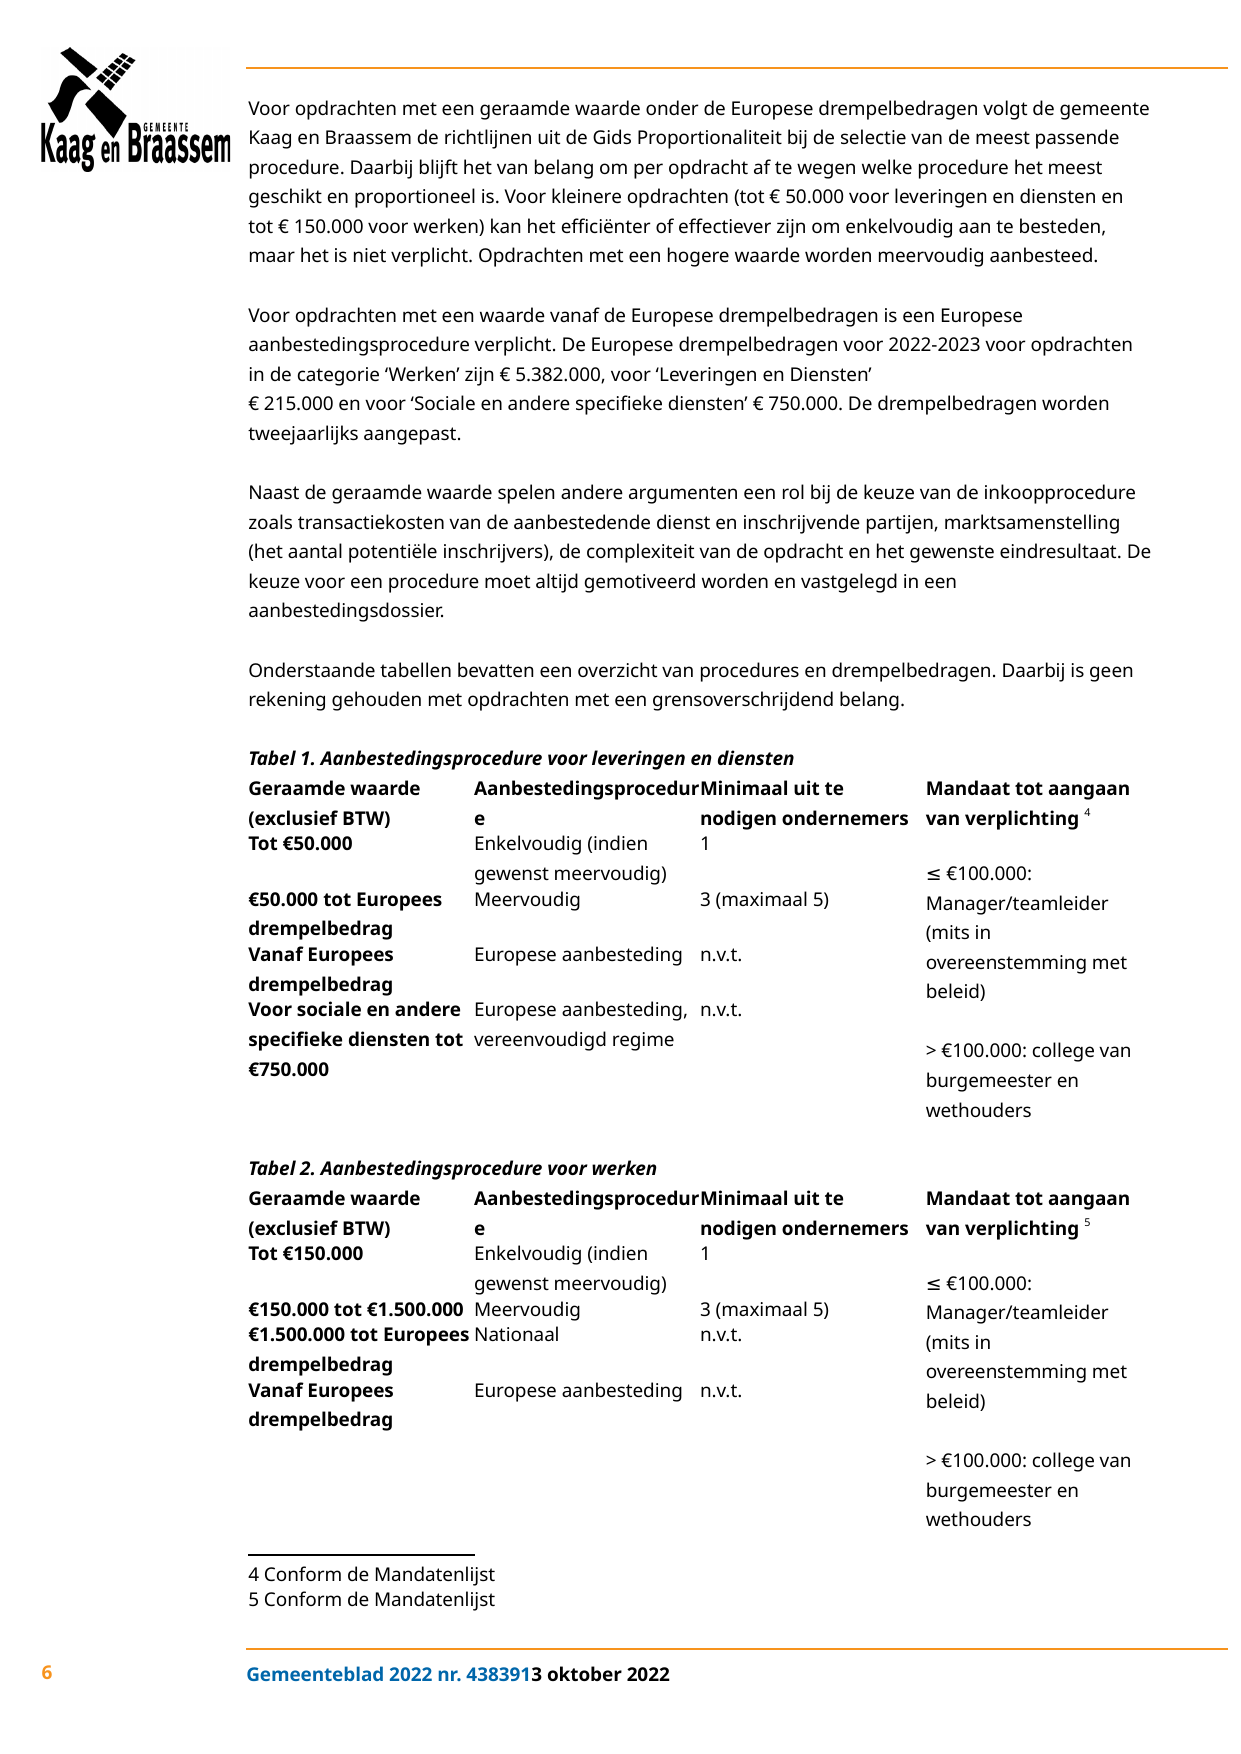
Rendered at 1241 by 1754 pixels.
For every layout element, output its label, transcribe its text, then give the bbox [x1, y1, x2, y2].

table_header Minimaal uit te nodigen ondernemers [700, 1185, 926, 1240]
table_cell n.v.t. [700, 997, 926, 1123]
table_header Geraamde waarde (exclusief BTW) [248, 775, 474, 831]
text Tabel 2. Aanbestedingsprocedure voor werken [248, 1155, 1152, 1181]
table_cell €1.500.000 tot Europees drempelbedrag [248, 1321, 474, 1377]
text Naast de geraamde waarde spelen andere argumenten een rol bij de keuze van de inkoopprocedure zoals transactiekosten van de aanbestedende dienst en inschrijvende partijen, marktsamenstelling (het aantal potentiële inschrijvers), de complexiteit van de opdracht en het gewenste eindresultaat. De keuze voor een procedure moet altijd gemotiveerd worden en vastgelegd in een aanbestedingsdossier. [248, 479, 1152, 623]
table_cell Vanaf Europees drempelbedrag [248, 941, 474, 997]
table_cell Europese aanbesteding, vereenvoudigd regime [474, 997, 700, 1123]
table_cell Nationaal [474, 1321, 700, 1377]
table_cell Vanaf Europees drempelbedrag [248, 1377, 474, 1532]
table_header Aanbestedingsprocedure [474, 775, 700, 831]
table_cell 1 [700, 831, 926, 886]
table_cell 1 [700, 1240, 926, 1296]
table_cell n.v.t. [700, 1321, 926, 1377]
table_header Aanbestedingsprocedure [474, 1185, 700, 1240]
table_header Mandaat tot aangaan van verplichting [926, 1185, 1152, 1240]
table_cell Voor sociale en andere specifieke diensten tot €750.000 [248, 997, 474, 1123]
table_cell Tot €50.000 [248, 831, 474, 886]
text Voor opdrachten met een waarde vanaf de Europese drempelbedragen is een Europese aanbestedingsprocedure verplicht. De Europese drempelbedragen voor 2022-2023 voor opdrachten in de categorie ‘Werken’ zijn € 5.382.000, voor ‘Leveringen en Diensten’ [248, 302, 1152, 387]
table_cell 3 (maximaal 5) [700, 1296, 926, 1321]
table_header Mandaat tot aangaan van verplichting [926, 775, 1152, 831]
text Tabel 1. Aanbestedingsprocedure voor leveringen en diensten [248, 746, 1152, 771]
table_cell Europese aanbesteding [474, 941, 700, 997]
table_header Geraamde waarde (exclusief BTW) [248, 1185, 474, 1240]
table_cell Meervoudig [474, 1296, 700, 1321]
text Onderstaande tabellen bevatten een overzicht van procedures en drempelbedragen. Daarbij is geen rekening gehouden met opdrachten met een grensoverschrijdend belang. [248, 657, 1152, 712]
table_cell €50.000 tot Europees drempelbedrag [248, 886, 474, 941]
table_cell Enkelvoudig (indien gewenst meervoudig) [474, 1240, 700, 1296]
table_cell Tot €150.000 [248, 1240, 474, 1296]
table_header Minimaal uit te nodigen ondernemers [700, 775, 926, 831]
table_cell n.v.t. [700, 1377, 926, 1532]
table_cell €150.000 tot €1.500.000 [248, 1296, 474, 1321]
picture [41, 47, 231, 172]
table_cell Meervoudig [474, 886, 700, 941]
table_cell Europese aanbesteding [474, 1377, 700, 1532]
text € 215.000 en voor ‘Sociale en andere specifieke diensten’ € 750.000. De drempelbedragen worden tweejaarlijks aangepast. [248, 391, 1152, 446]
table_cell ≤ €100.000: Manager/teamleider (mits in overeenstemming met beleid) > €100.000: college van burgemeester en wethouders [926, 1240, 1152, 1532]
table_cell n.v.t. [700, 941, 926, 997]
table_cell ≤ €100.000: Manager/teamleider (mits in overeenstemming met beleid) > €100.000: college van burgemeester en wethouders [926, 831, 1152, 1123]
table_cell Enkelvoudig (indien gewenst meervoudig) [474, 831, 700, 886]
text Voor opdrachten met een geraamde waarde onder de Europese drempelbedragen volgt de gemeente Kaag en Braassem de richtlijnen uit de Gids Proportionaliteit bij de selectie van de meest passende procedure. Daarbij blijft het van belang om per opdracht af te wegen welke procedure het meest geschikt en proportioneel is. Voor kleinere opdrachten (tot € 50.000 voor leveringen en diensten en tot € 150.000 voor werken) kan het efficiënter of effectiever zijn om enkelvoudig aan te besteden, maar het is niet verplicht. Opdrachten met een hogere waarde worden meervoudig aanbesteed. [248, 95, 1152, 268]
table_cell 3 (maximaal 5) [700, 886, 926, 941]
